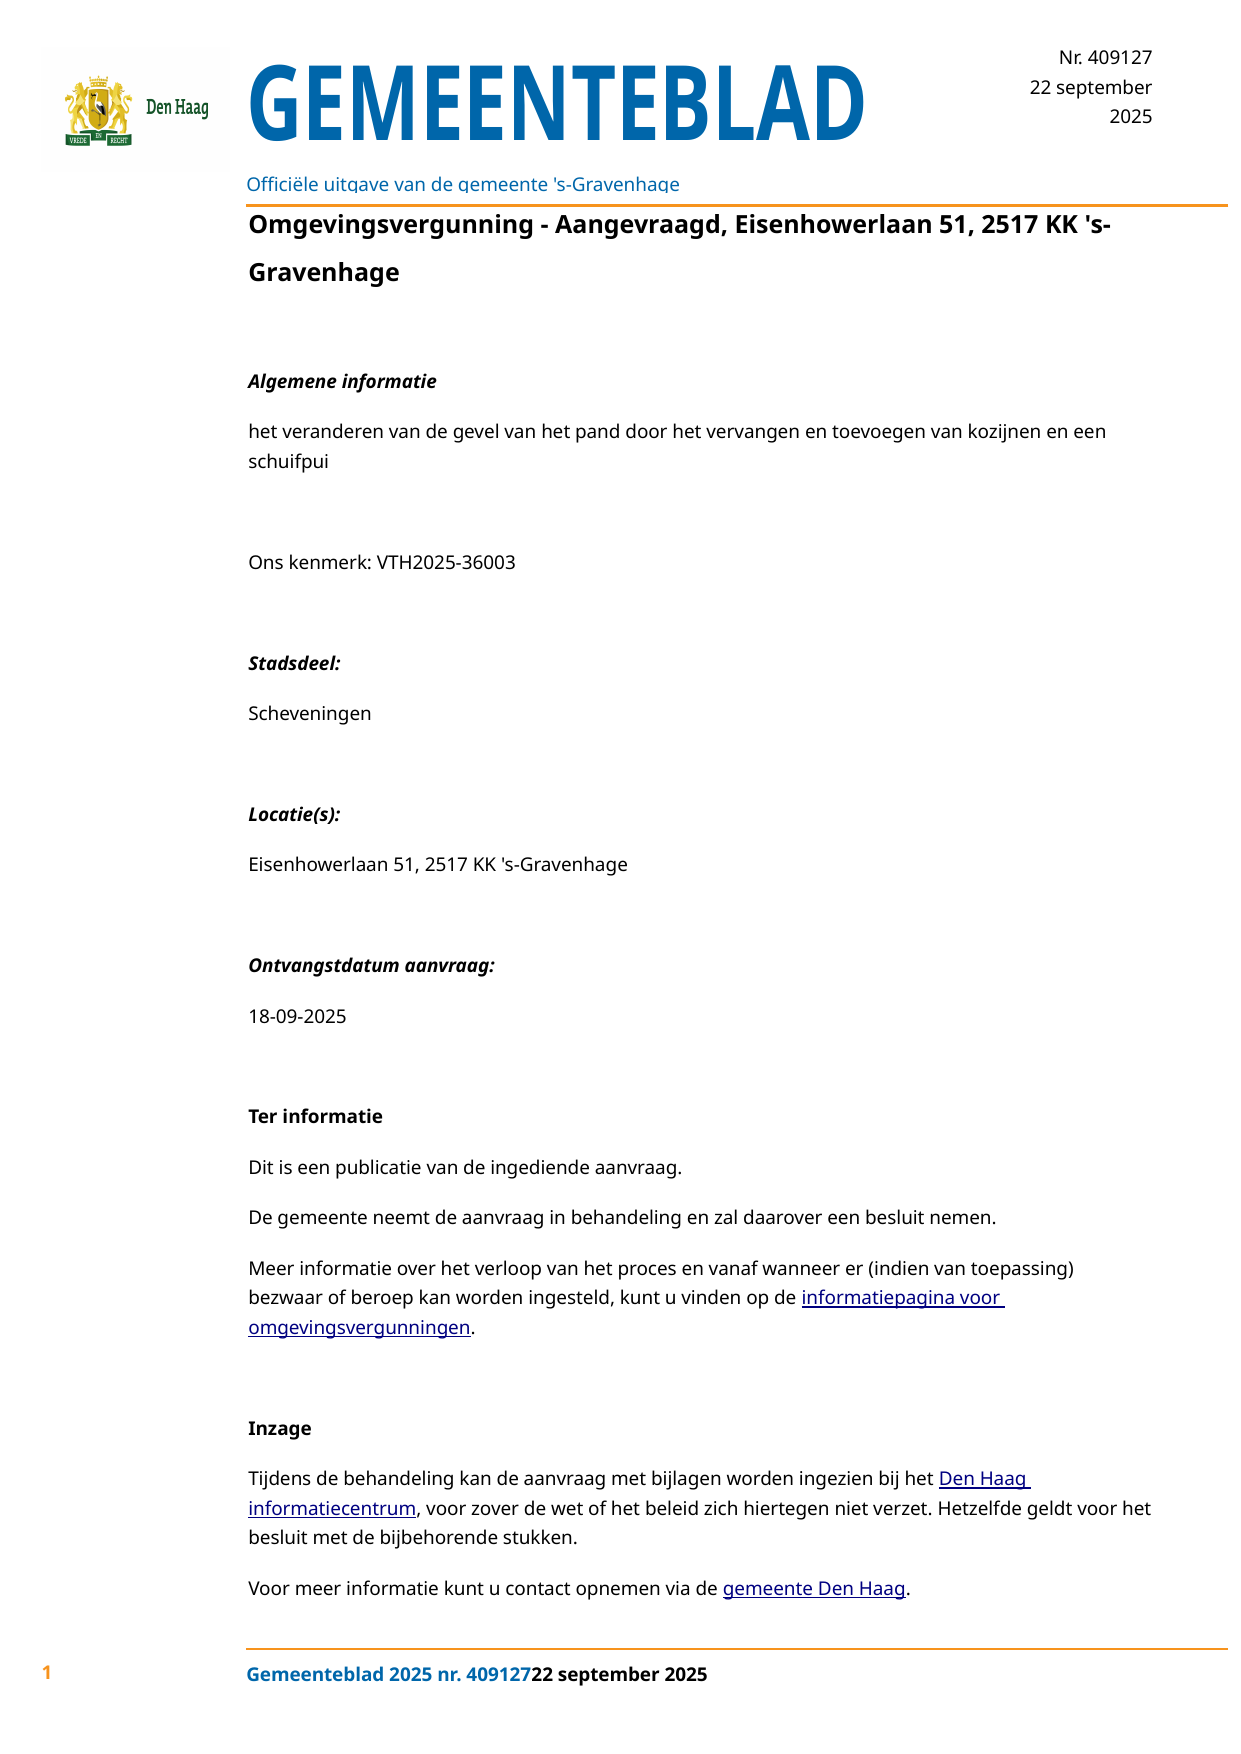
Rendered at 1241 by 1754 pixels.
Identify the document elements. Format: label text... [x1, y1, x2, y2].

picture [41, 47, 231, 172]
text 18-09-2025 [248, 1003, 1152, 1029]
text Inzage [248, 1415, 1152, 1441]
text Dit is een publicatie van de ingediende aanvraag. [248, 1154, 1152, 1180]
text Ontvangstdatum aanvraag: [248, 952, 1152, 978]
text Eisenhowerlaan 51, 2517 KK 's-Gravenhage [248, 852, 1152, 877]
text De gemeente neemt de aanvraag in behandeling en zal daarover een besluit nemen. [248, 1204, 1152, 1230]
text Scheveningen [248, 700, 1152, 726]
text Voor meer informatie kunt u contact opnemen via de gemeente Den Haag. [248, 1575, 1152, 1601]
text Ter informatie [248, 1104, 1152, 1129]
text Meer informatie over het verloop van het proces en vanaf wanneer er (indien van toepassing) bezwaar of beroep kan worden ingesteld, kunt u vinden op de informatiepagina voor omgevingsvergunningen. [248, 1255, 1152, 1340]
text Locatie(s): [248, 801, 1152, 827]
text Algemene informatie [248, 368, 1152, 394]
text Omgevingsvergunning - Aangevraagd, Eisenhowerlaan 51, 2517 KK 's-Gravenhage [248, 207, 1152, 288]
text Ons kenmerk: VTH2025-36003 [248, 549, 1152, 575]
text Stadsdeel: [248, 650, 1152, 676]
text Tijdens de behandeling kan de aanvraag met bijlagen worden ingezien bij het Den Haag informatiecentrum, voor zover de wet of het beleid zich hiertegen niet verzet. Hetzelfde geldt voor het besluit met de bijbehorende stukken. [248, 1465, 1152, 1550]
text het veranderen van de gevel van het pand door het vervangen en toevoegen van kozijnen en een schuifpui [248, 419, 1152, 474]
